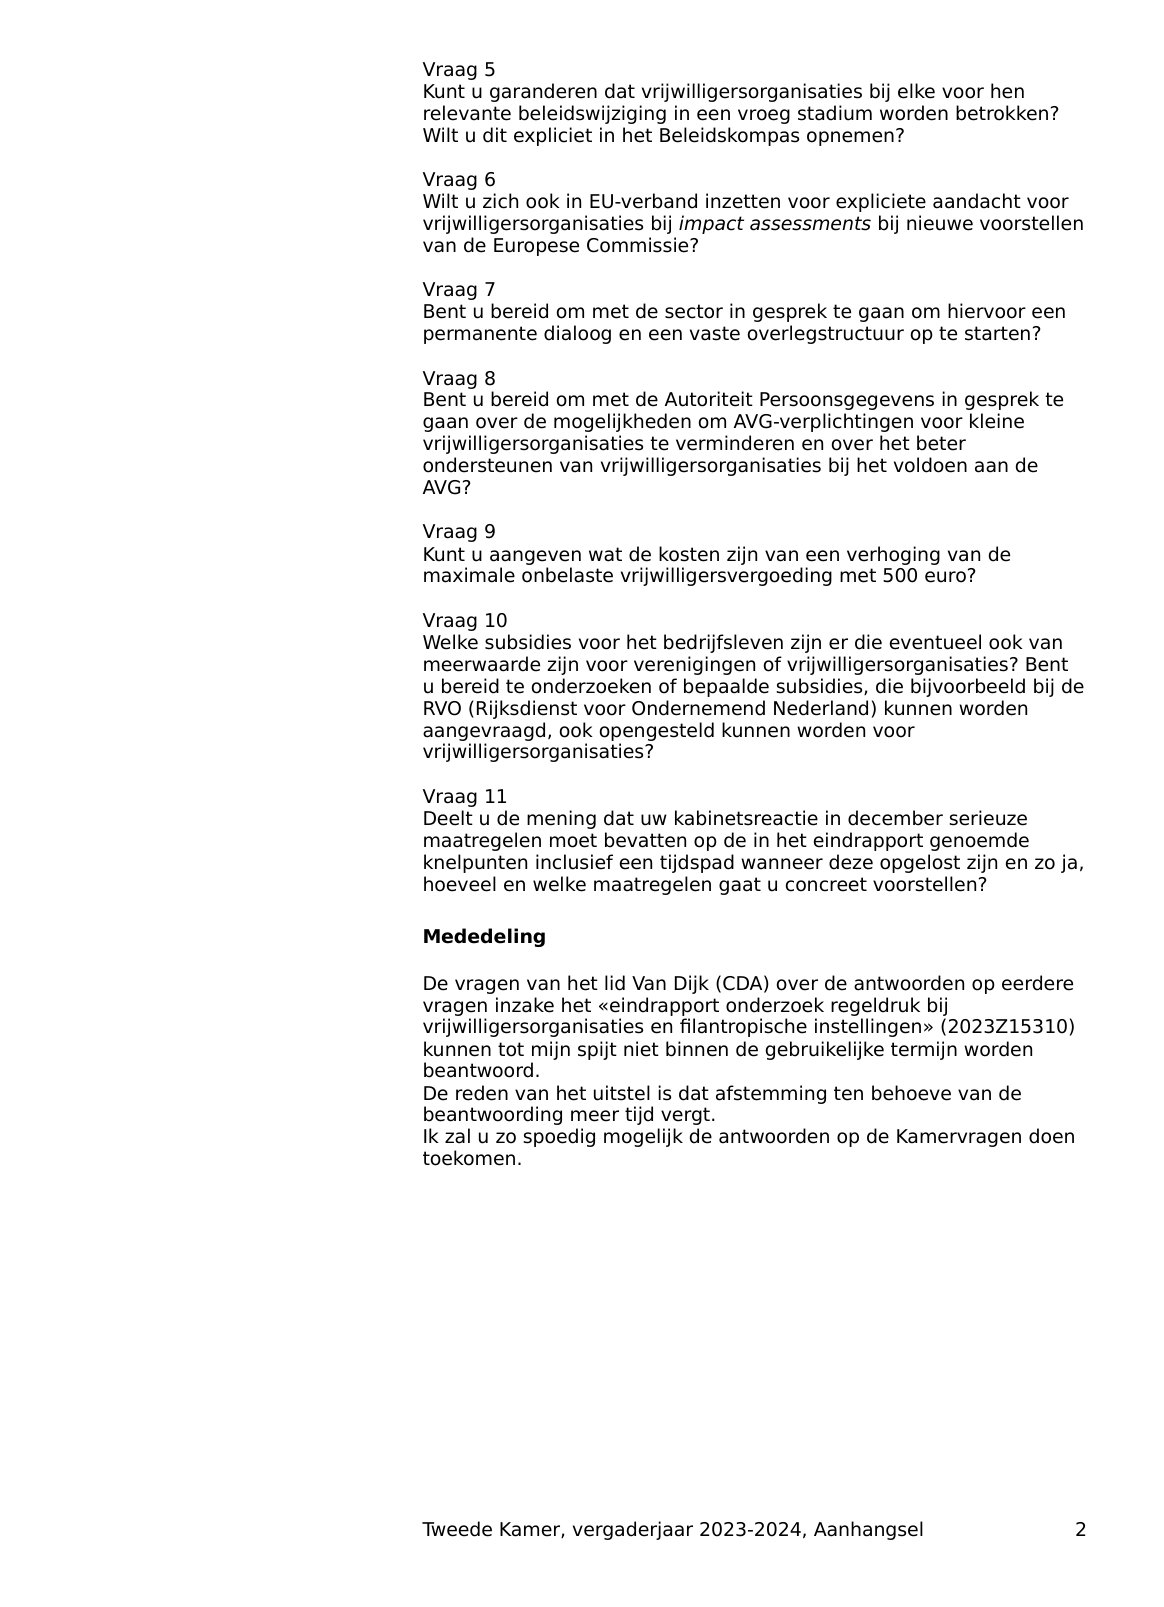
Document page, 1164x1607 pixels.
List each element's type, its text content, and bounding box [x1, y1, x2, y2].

subtitle Mededeling [422, 926, 1087, 947]
text Ik zal u zo spoedig mogelijk de antwoorden op de Kamervragen doen toekomen. [422, 1126, 1087, 1170]
text Vraag 11 [422, 786, 1087, 808]
text De reden van het uitstel is dat afstemming ten behoeve van de beantwoording meer tijd vergt. [422, 1082, 1087, 1126]
text Wilt u zich ook in EU-verband inzetten voor expliciete aandacht voor vrijwilligersorganisaties bij impact assessments bij nieuwe voorstellen van de Europese Commissie? [422, 191, 1087, 257]
text Bent u bereid om met de sector in gesprek te gaan om hiervoor een permanente dialoog en een vaste overlegstructuur op te starten? [422, 301, 1087, 345]
text Bent u bereid om met de Autoriteit Persoonsgegevens in gesprek te gaan over de mogelijkheden om AVG-verplichtingen voor kleine vrijwilligersorganisaties te verminderen en over het beter ondersteunen van vrijwilligersorganisaties bij het voldoen aan de AVG? [422, 389, 1087, 499]
text Vraag 5 [422, 59, 1087, 81]
text Deelt u de mening dat uw kabinetsreactie in december serieuze maatregelen moet bevatten op de in het eindrapport genoemde knelpunten inclusief een tijdspad wanneer deze opgelost zijn en zo ja, hoeveel en welke maatregelen gaat u concreet voorstellen? [422, 808, 1087, 896]
text Vraag 7 [422, 279, 1087, 301]
text Kunt u garanderen dat vrijwilligersorganisaties bij elke voor hen relevante beleidswijziging in een vroeg stadium worden betrokken? Wilt u dit expliciet in het Beleidskompas opnemen? [422, 81, 1087, 147]
text De vragen van het lid Van Dijk (CDA) over de antwoorden op eerdere vragen inzake het «eindrapport onderzoek regeldruk bij vrijwilligersorganisaties en filantropische instellingen» (2023Z15310) kunnen tot mijn spijt niet binnen de gebruikelijke termijn worden beantwoord. [422, 972, 1087, 1082]
text Vraag 6 [422, 169, 1087, 191]
text Kunt u aangeven wat de kosten zijn van een verhoging van de maximale onbelaste vrijwilligersvergoeding met 500 euro? [422, 543, 1087, 587]
text Vraag 8 [422, 367, 1087, 389]
text Vraag 9 [422, 521, 1087, 543]
text Welke subsidies voor het bedrijfsleven zijn er die eventueel ook van meerwaarde zijn voor verenigingen of vrijwilligersorganisaties? Bent u bereid te onderzoeken of bepaalde subsidies, die bijvoorbeeld bij de RVO (Rijksdienst voor Ondernemend Nederland) kunnen worden aangevraagd, ook opengesteld kunnen worden voor vrijwilligersorganisaties? [422, 632, 1087, 763]
text Vraag 10 [422, 609, 1087, 632]
